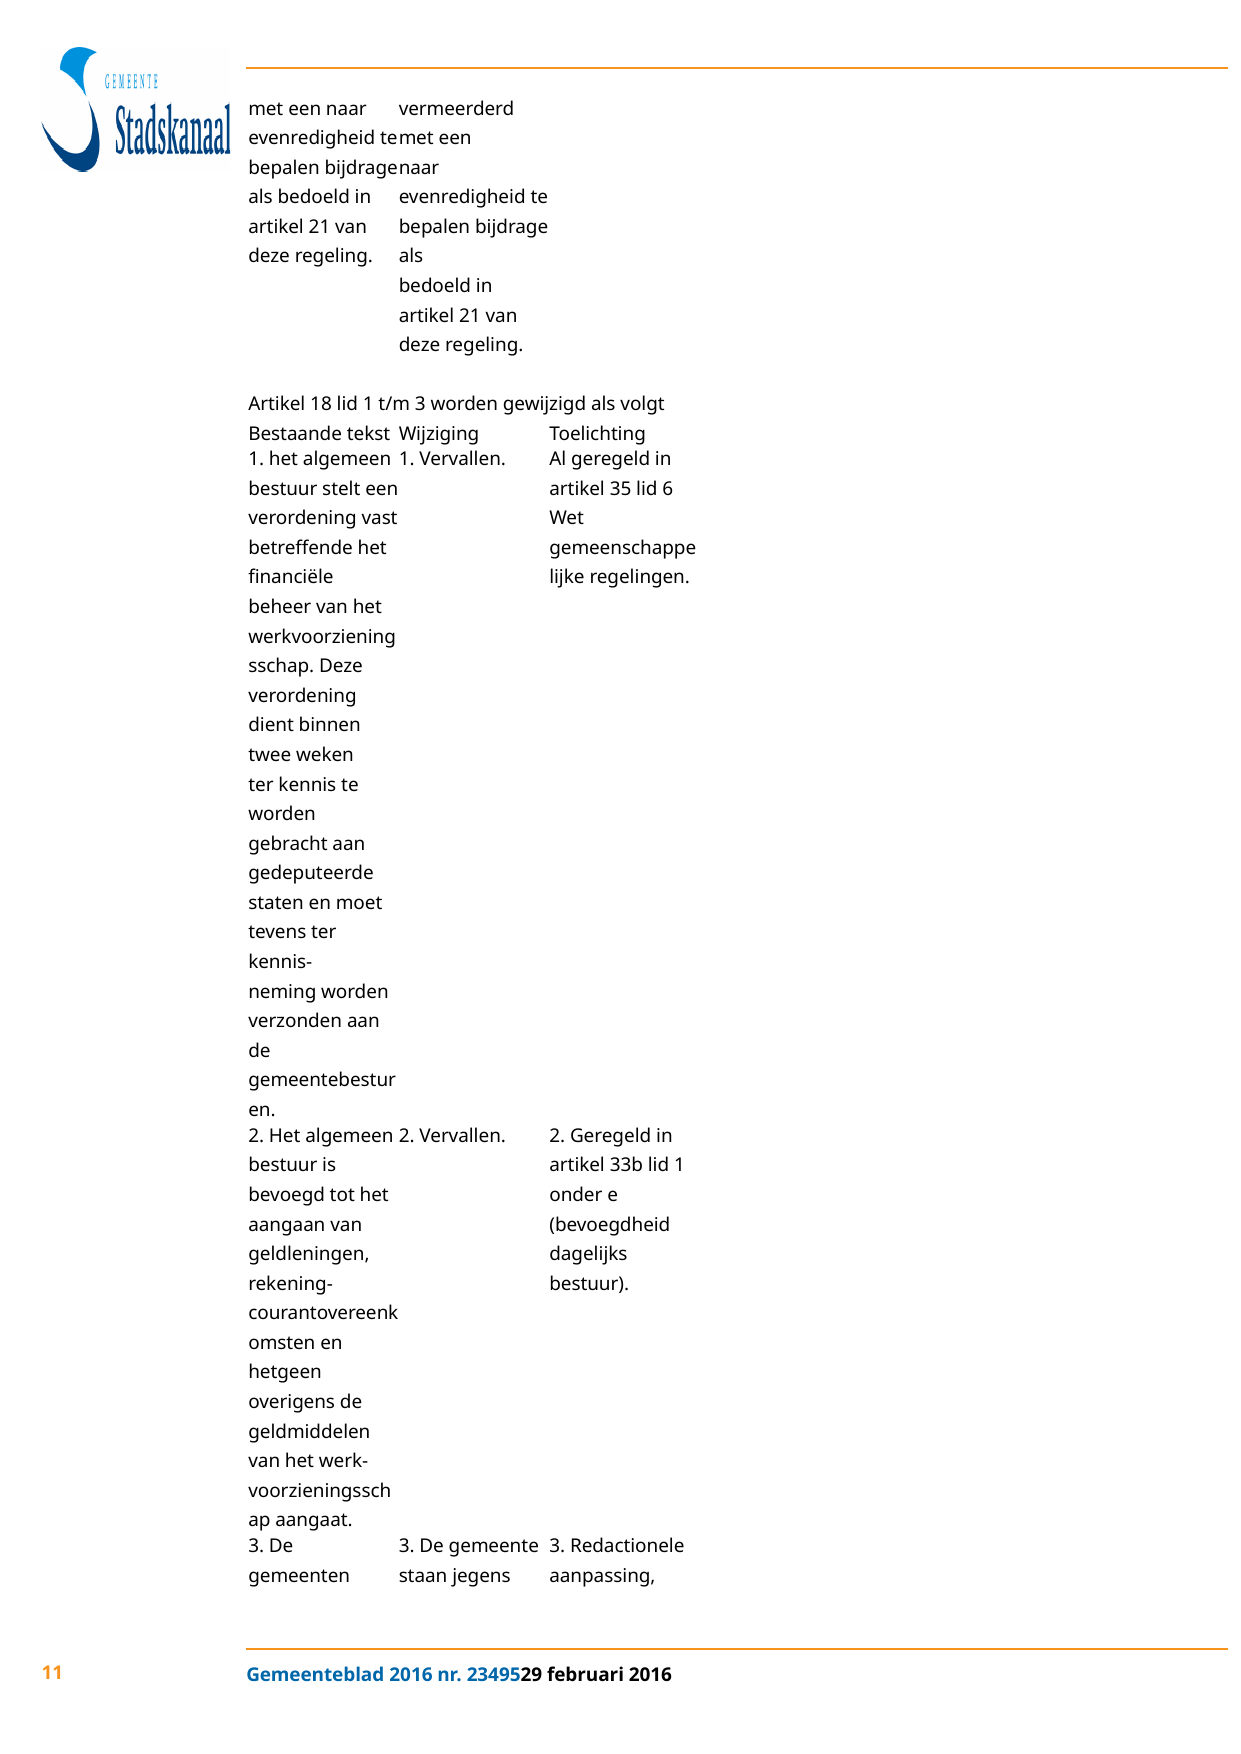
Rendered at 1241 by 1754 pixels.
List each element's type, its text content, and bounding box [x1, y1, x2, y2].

table_cell 1. Vervallen. [399, 445, 549, 1122]
table_cell 3. De gemeenten [248, 1532, 398, 1588]
table_cell 3. De gemeente staan jegens [399, 1532, 549, 1588]
picture [41, 47, 231, 172]
table_header Bestaande tekst [248, 420, 398, 445]
table_cell Al geregeld in artikel 35 lid 6 Wet gemeenschappelijke regelingen. [549, 445, 700, 1122]
table_header Toelichting [549, 420, 700, 445]
table_cell vermeerderd met een naar evenredigheid te bepalen bijdrage als bedoeld in artikel 21 van deze regeling. [399, 95, 549, 357]
table_header Wijziging [399, 420, 549, 445]
table_cell 3. Redactionele aanpassing, [549, 1532, 700, 1588]
table_cell met een naar evenredigheid te bepalen bijdrage als bedoeld in artikel 21 van deze regeling. [248, 95, 398, 357]
table_cell 2. Geregeld in artikel 33b lid 1 onder e (bevoegdheid dagelijks bestuur). [549, 1122, 700, 1532]
table_cell [549, 95, 700, 357]
table_cell 2. Het algemeen bestuur is bevoegd tot het aangaan van geldleningen, rekening- courantovereenkomsten en hetgeen overigens de geldmiddelen van het werk- voorzieningsschap aangaat. [248, 1122, 398, 1532]
table_cell 1. het algemeen bestuur stelt een verordening vast betreffende het financiële beheer van het werkvoorzieningsschap. Deze verordening dient binnen twee weken ter kennis te worden gebracht aan gedeputeerde staten en moet tevens ter kennis- neming worden verzonden aan de gemeentebesturen. [248, 445, 398, 1122]
text Artikel 18 lid 1 t/m 3 worden gewijzigd als volgt [248, 390, 1152, 416]
table_cell 2. Vervallen. [399, 1122, 549, 1532]
